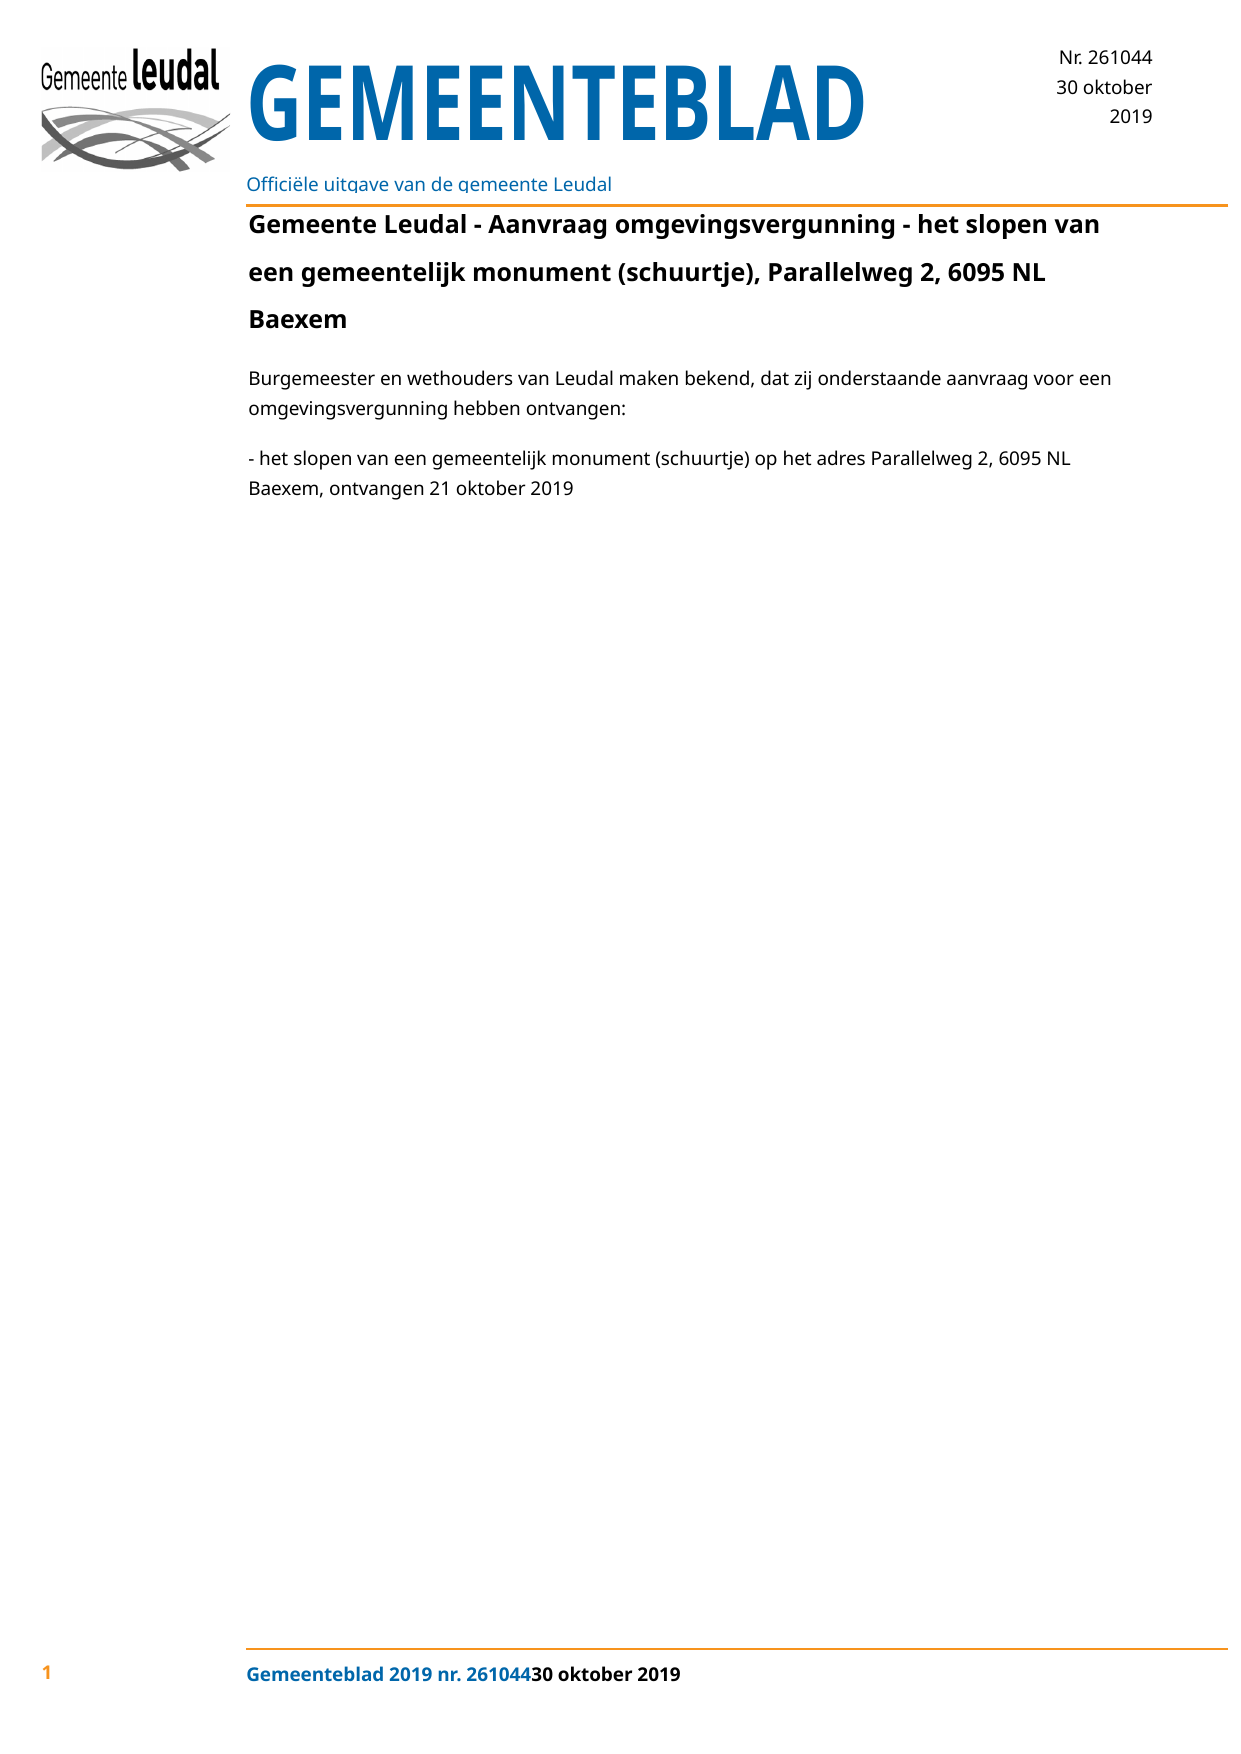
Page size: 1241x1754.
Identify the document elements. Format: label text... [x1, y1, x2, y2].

picture [41, 47, 231, 172]
text Gemeente Leudal - Aanvraag omgevingsvergunning - het slopen van een gemeentelijk monument (schuurtje), Parallelweg 2, 6095 NL Baexem [248, 207, 1152, 336]
text - het slopen van een gemeentelijk monument (schuurtje) op het adres Parallelweg 2, 6095 NL Baexem, ontvangen 21 oktober 2019 [248, 446, 1152, 501]
text Burgemeester en wethouders van Leudal maken bekend, dat zij onderstaande aanvraag voor een omgevingsvergunning hebben ontvangen: [248, 366, 1152, 421]
